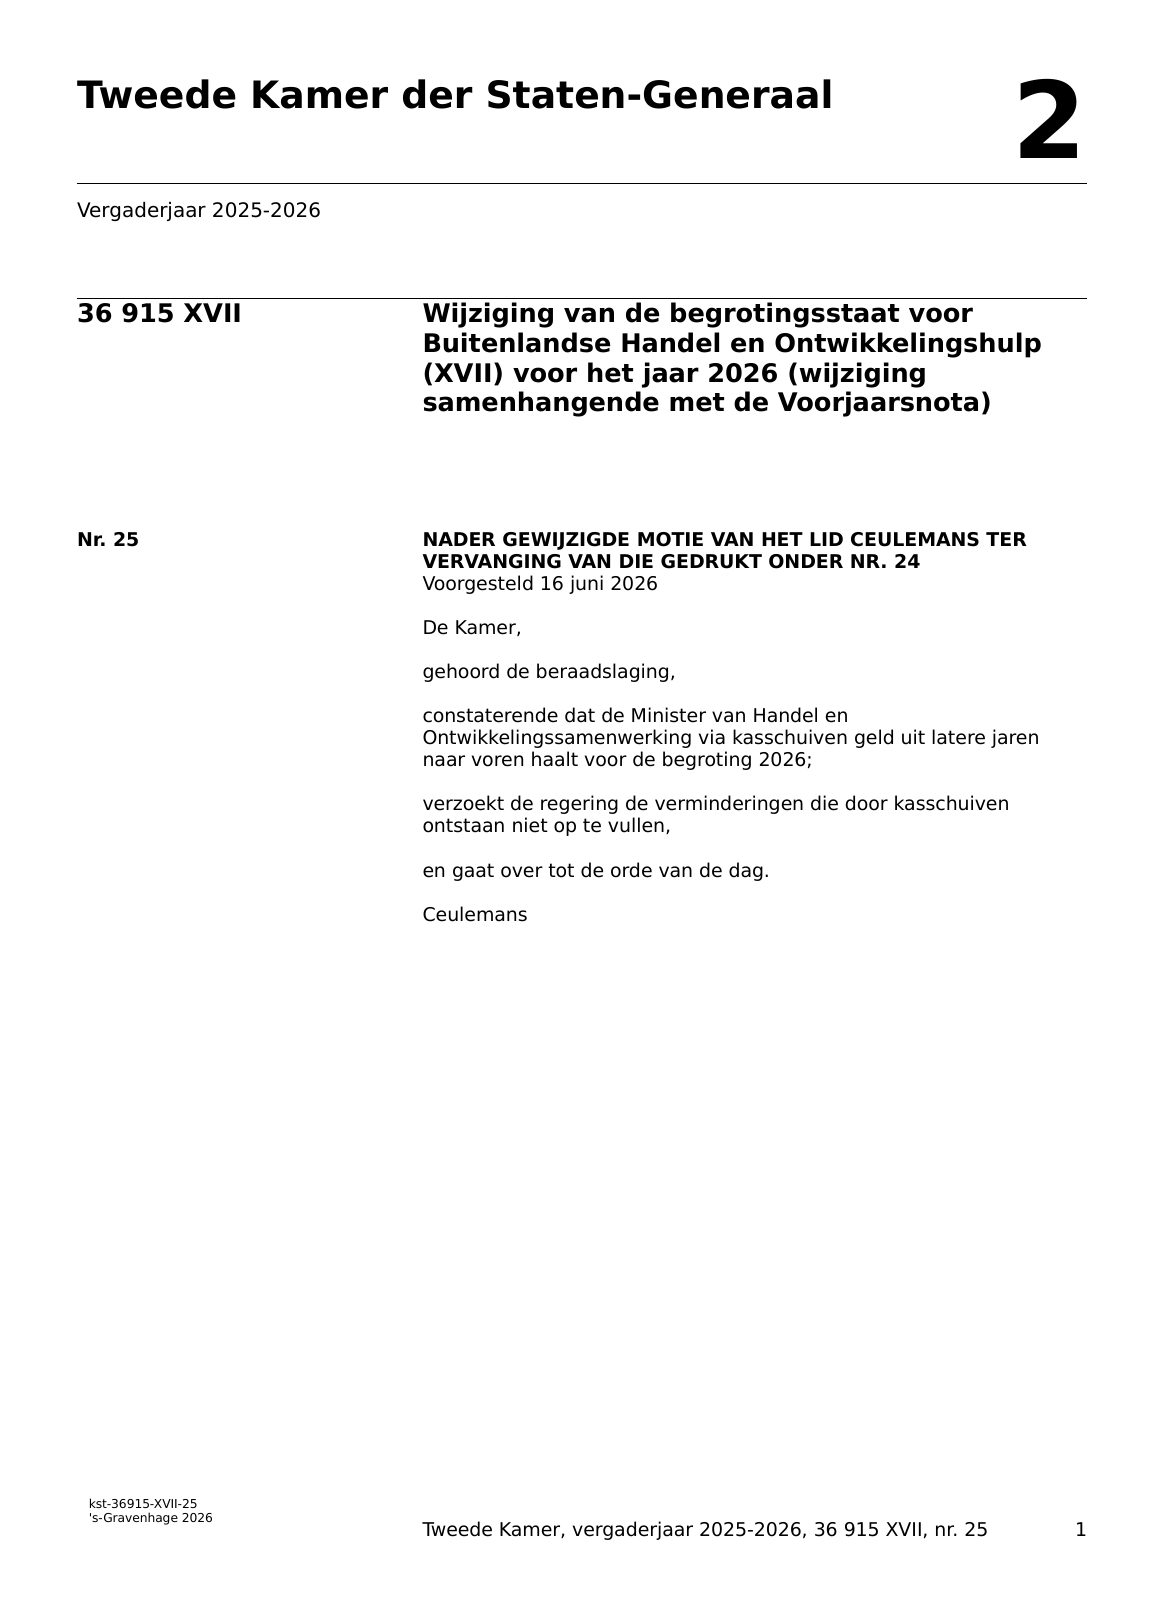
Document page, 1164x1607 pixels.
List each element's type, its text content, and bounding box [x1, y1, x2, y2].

text en gaat over tot de orde van de dag. [422, 859, 1087, 881]
subtitle Nr. 25 NADER GEWIJZIGDE MOTIE VAN HET LID CEULEMANS TER VERVANGING VAN DIE GEDRUKT ONDER NR. 24 [77, 529, 1087, 573]
text gehoord de beraadslaging, [422, 661, 1087, 683]
text 's-Gravenhage 2026 [88, 1511, 323, 1525]
text verzoekt de regering de verminderingen die door kasschuiven ontstaan niet op te vullen, [422, 793, 1087, 837]
table_header 2 [886, 59, 1087, 183]
text kst-36915-XVII-25 [88, 1497, 323, 1511]
text De Kamer, [422, 617, 1087, 639]
table_cell Vergaderjaar 2025-2026 [77, 184, 1087, 298]
subtitle 36 915 XVII Wijziging van de begrotingsstaat voor Buitenlandse Handel en Ontwikkelingshulp (XVII) voor het jaar 2026 (wijziging samenhangende met de Voorjaarsnota) [77, 299, 1087, 418]
text Voorgesteld 16 juni 2026 [422, 573, 1087, 595]
text constaterende dat de Minister van Handel en Ontwikkelingssamenwerking via kasschuiven geld uit latere jaren naar voren haalt voor de begroting 2026; [422, 705, 1087, 771]
text Ceulemans [422, 904, 1087, 926]
table_header Tweede Kamer der Staten-Generaal [77, 59, 886, 183]
